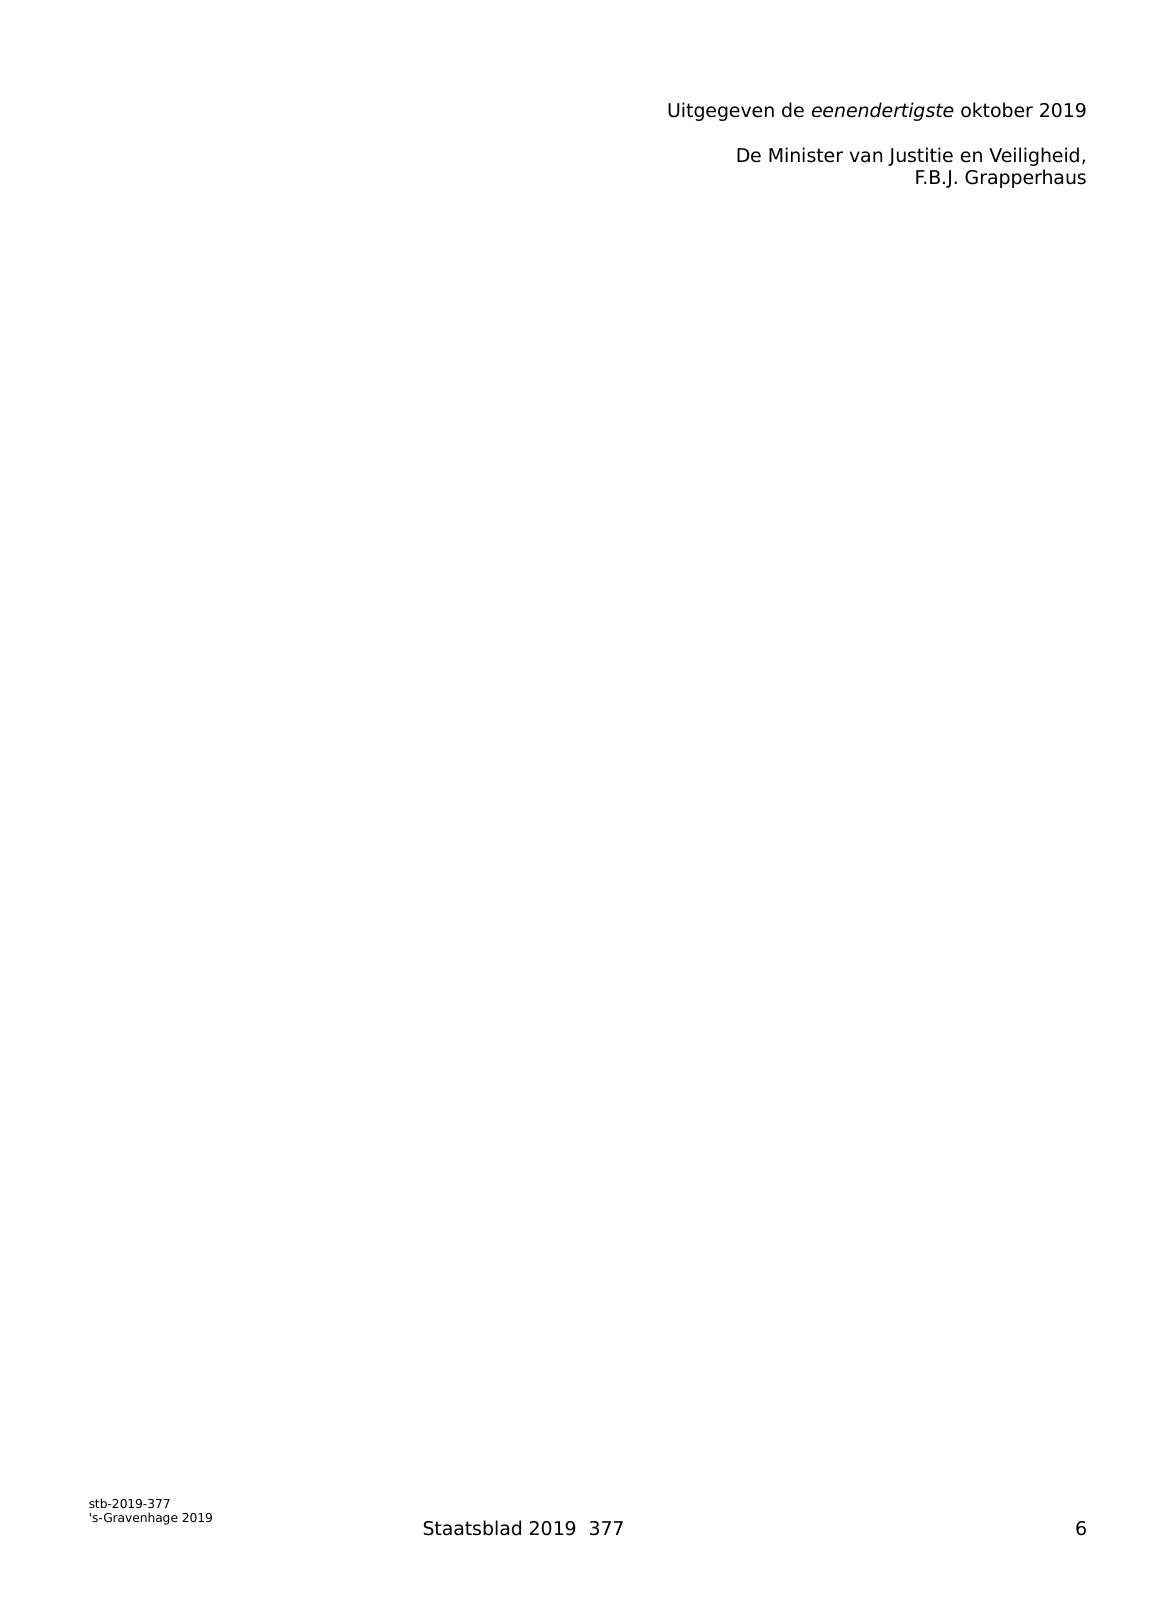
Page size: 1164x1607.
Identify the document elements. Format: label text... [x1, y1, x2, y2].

text De Minister van Justitie en Veiligheid, F.B.J. Grapperhaus [422, 144, 1087, 188]
text stb-2019-377 [88, 1497, 323, 1511]
text 's-Gravenhage 2019 [88, 1511, 323, 1525]
text Uitgegeven de eenendertigste oktober 2019 [422, 100, 1087, 122]
